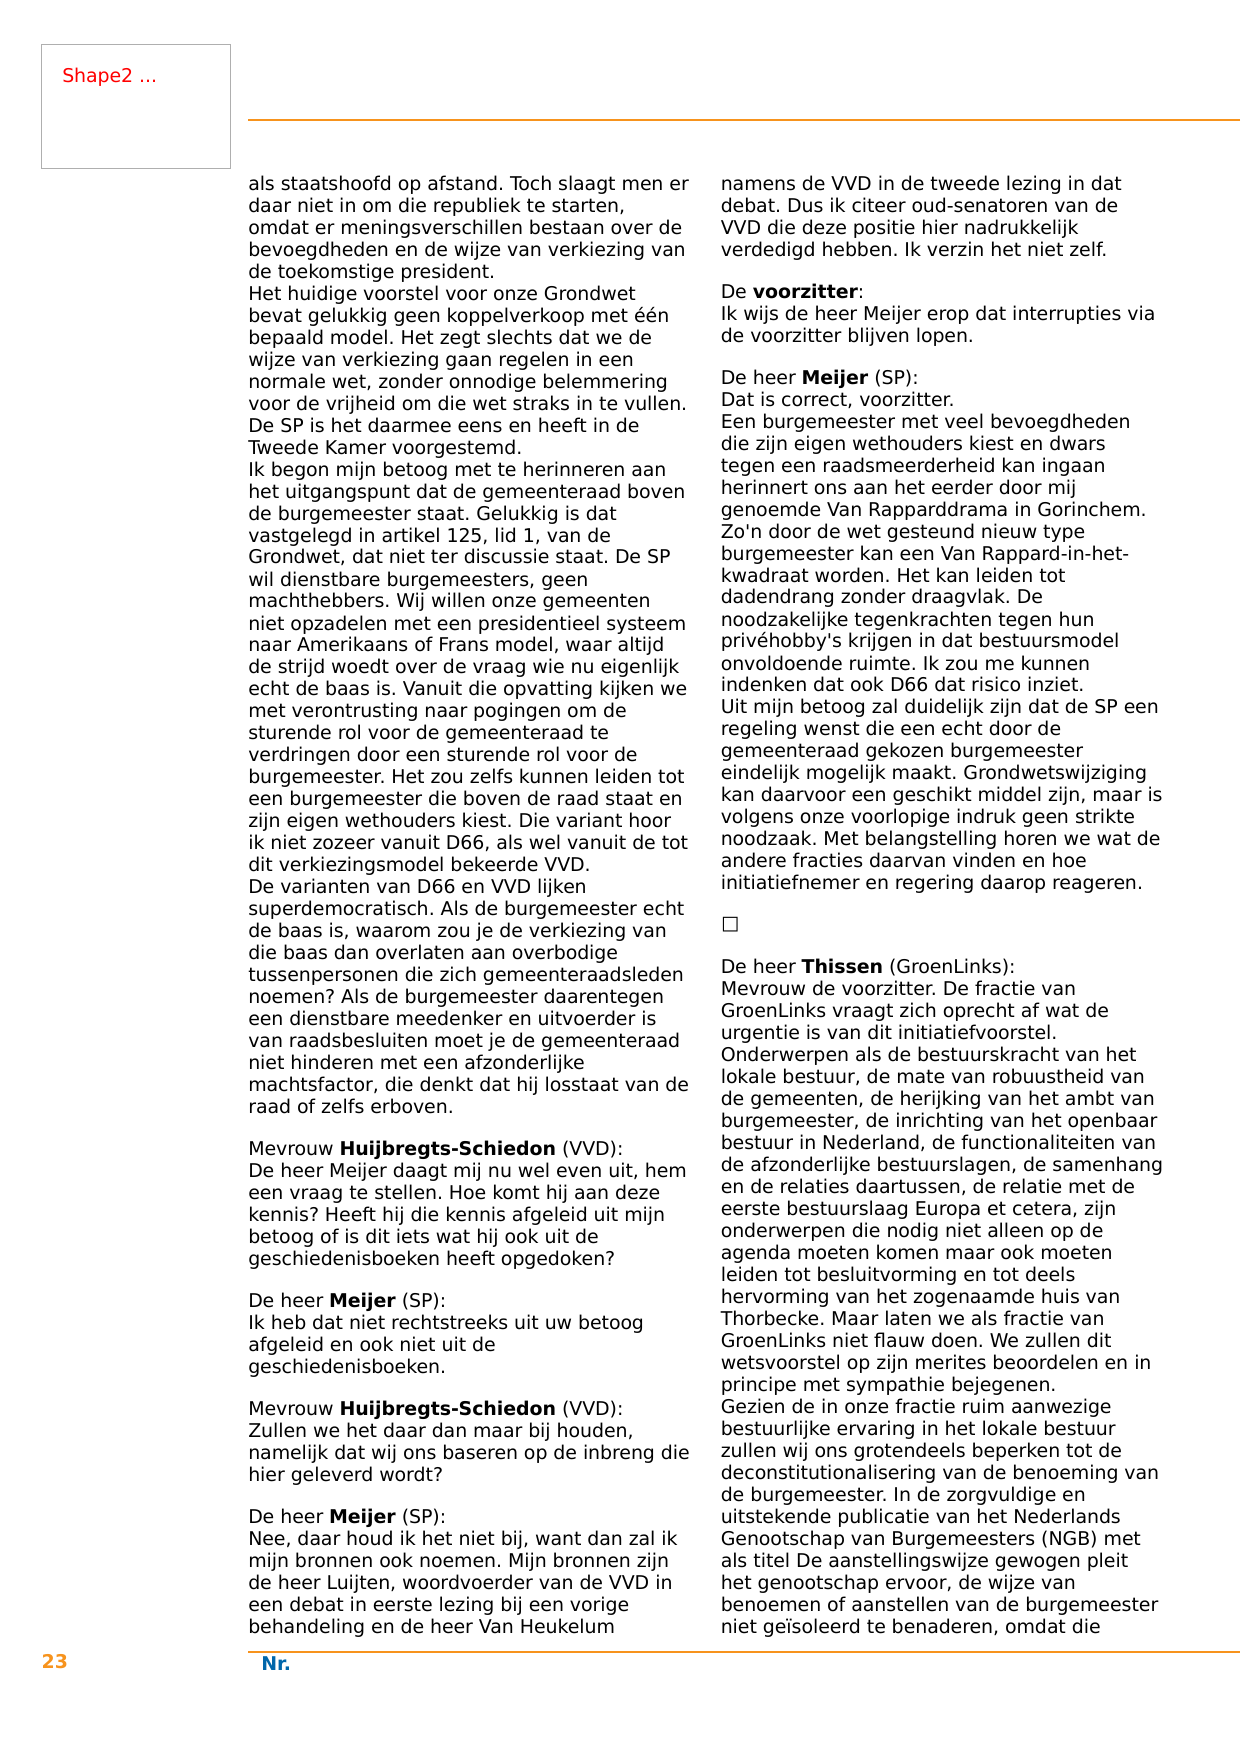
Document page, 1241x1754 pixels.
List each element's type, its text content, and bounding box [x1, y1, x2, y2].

text Ik begon mijn betoog met te herinneren aan het uitgangspunt dat de gemeenteraad boven de burgemeester staat. Gelukkig is dat vastgelegd in artikel 125, lid 1, van de Grondwet, dat niet ter discussie staat. De SP wil dienstbare burgemeesters, geen machthebbers. Wij willen onze gemeenten niet opzadelen met een presidentieel systeem naar Amerikaans of Frans model, waar altijd de strijd woedt over de vraag wie nu eigenlijk echt de baas is. Vanuit die opvatting kijken we met verontrusting naar pogingen om de sturende rol voor de gemeenteraad te verdringen door een sturende rol voor de burgemeester. Het zou zelfs kunnen leiden tot een burgemeester die boven de raad staat en zijn eigen wethouders kiest. Die variant hoor ik niet zozeer vanuit D66, als wel vanuit de tot dit verkiezingsmodel bekeerde VVD. [248, 458, 691, 876]
text Het huidige voorstel voor onze Grondwet bevat gelukkig geen koppelverkoop met één bepaald model. Het zegt slechts dat we de wijze van verkiezing gaan regelen in een normale wet, zonder onnodige belemmering voor de vrijheid om die wet straks in te vullen. De SP is het daarmee eens en heeft in de Tweede Kamer voorgestemd. [248, 283, 691, 458]
text Mevrouw Huijbregts-Schiedon (VVD): [248, 1138, 691, 1160]
text Ik wijs de heer Meijer erop dat interrupties via de voorzitter blijven lopen. [721, 303, 1163, 347]
text namens de VVD in de tweede lezing in dat debat. Dus ik citeer oud-senatoren van de VVD die deze positie hier nadrukkelijk verdedigd hebben. Ik verzin het niet zelf. [721, 173, 1163, 261]
text De heer Meijer (SP): [248, 1506, 691, 1528]
text ⬜ [721, 914, 1163, 936]
text als staatshoofd op afstand. Toch slaagt men er daar niet in om die republiek te starten, omdat er meningsverschillen bestaan over de bevoegdheden en de wijze van verkiezing van de toekomstige president. [248, 173, 691, 283]
text De heer Meijer (SP): [721, 367, 1163, 389]
text De voorzitter: [721, 281, 1163, 303]
text Nee, daar houd ik het niet bij, want dan zal ik mijn bronnen ook noemen. Mijn bronnen zijn de heer Luijten, woordvoerder van de VVD in een debat in eerste lezing bij een vorige behandeling en de heer Van Heukelum [248, 1528, 691, 1637]
text Gezien de in onze fractie ruim aanwezige bestuurlijke ervaring in het lokale bestuur zullen wij ons grotendeels beperken tot de deconstitutionalisering van de benoeming van de burgemeester. In de zorgvuldige en uitstekende publicatie van het Nederlands Genootschap van Burgemeesters (NGB) met als titel De aanstellingswijze gewogen pleit het genootschap ervoor, de wijze van benoemen of aanstellen van de burgemeester niet geïsoleerd te benaderen, omdat die [721, 1396, 1163, 1637]
text De heer Thissen (GroenLinks): [721, 956, 1163, 978]
text Mevrouw de voorzitter. De fractie van GroenLinks vraagt zich oprecht af wat de urgentie is van dit initiatiefvoorstel. Onderwerpen als de bestuurskracht van het lokale bestuur, de mate van robuustheid van de gemeenten, de herijking van het ambt van burgemeester, de inrichting van het openbaar bestuur in Nederland, de functionaliteiten van de afzonderlijke bestuurslagen, de samenhang en de relaties daartussen, de relatie met de eerste bestuurslaag Europa et cetera, zijn onderwerpen die nodig niet alleen op de agenda moeten komen maar ook moeten leiden tot besluitvorming en tot deels hervorming van het zogenaamde huis van Thorbecke. Maar laten we als fractie van GroenLinks niet flauw doen. We zullen dit wetsvoorstel op zijn merites beoordelen en in principe met sympathie bejegenen. [721, 978, 1163, 1396]
text De varianten van D66 en VVD lijken superdemocratisch. Als de burgemeester echt de baas is, waarom zou je de verkiezing van die baas dan overlaten aan overbodige tussenpersonen die zich gemeenteraadsleden noemen? Als de burgemeester daarentegen een dienstbare meedenker en uitvoerder is van raadsbesluiten moet je de gemeenteraad niet hinderen met een afzonderlijke machtsfactor, die denkt dat hij losstaat van de raad of zelfs erboven. [248, 876, 691, 1118]
text De heer Meijer daagt mij nu wel even uit, hem een vraag te stellen. Hoe komt hij aan deze kennis? Heeft hij die kennis afgeleid uit mijn betoog of is dit iets wat hij ook uit de geschiedenisboeken heeft opgedoken? [248, 1160, 691, 1270]
text Dat is correct, voorzitter. [721, 389, 1163, 411]
text Zullen we het daar dan maar bij houden, namelijk dat wij ons baseren op de inbreng die hier geleverd wordt? [248, 1420, 691, 1486]
text Ik heb dat niet rechtstreeks uit uw betoog afgeleid en ook niet uit de geschiedenisboeken. [248, 1312, 691, 1378]
text Mevrouw Huijbregts-Schiedon (VVD): [248, 1398, 691, 1420]
text Uit mijn betoog zal duidelijk zijn dat de SP een regeling wenst die een echt door de gemeenteraad gekozen burgemeester eindelijk mogelijk maakt. Grondwetswijziging kan daarvoor een geschikt middel zijn, maar is volgens onze voorlopige indruk geen strikte noodzaak. Met belangstelling horen we wat de andere fracties daarvan vinden en hoe initiatiefnemer en regering daarop reageren. [721, 696, 1163, 894]
text Een burgemeester met veel bevoegdheden die zijn eigen wethouders kiest en dwars tegen een raadsmeerderheid kan ingaan herinnert ons aan het eerder door mij genoemde Van Rapparddrama in Gorinchem. Zo'n door de wet gesteund nieuw type burgemeester kan een Van Rappard-in-het-kwadraat worden. Het kan leiden tot dadendrang zonder draagvlak. De noodzakelijke tegenkrachten tegen hun privéhobby's krijgen in dat bestuursmodel onvoldoende ruimte. Ik zou me kunnen indenken dat ook D66 dat risico inziet. [721, 411, 1163, 696]
text De heer Meijer (SP): [248, 1290, 691, 1312]
